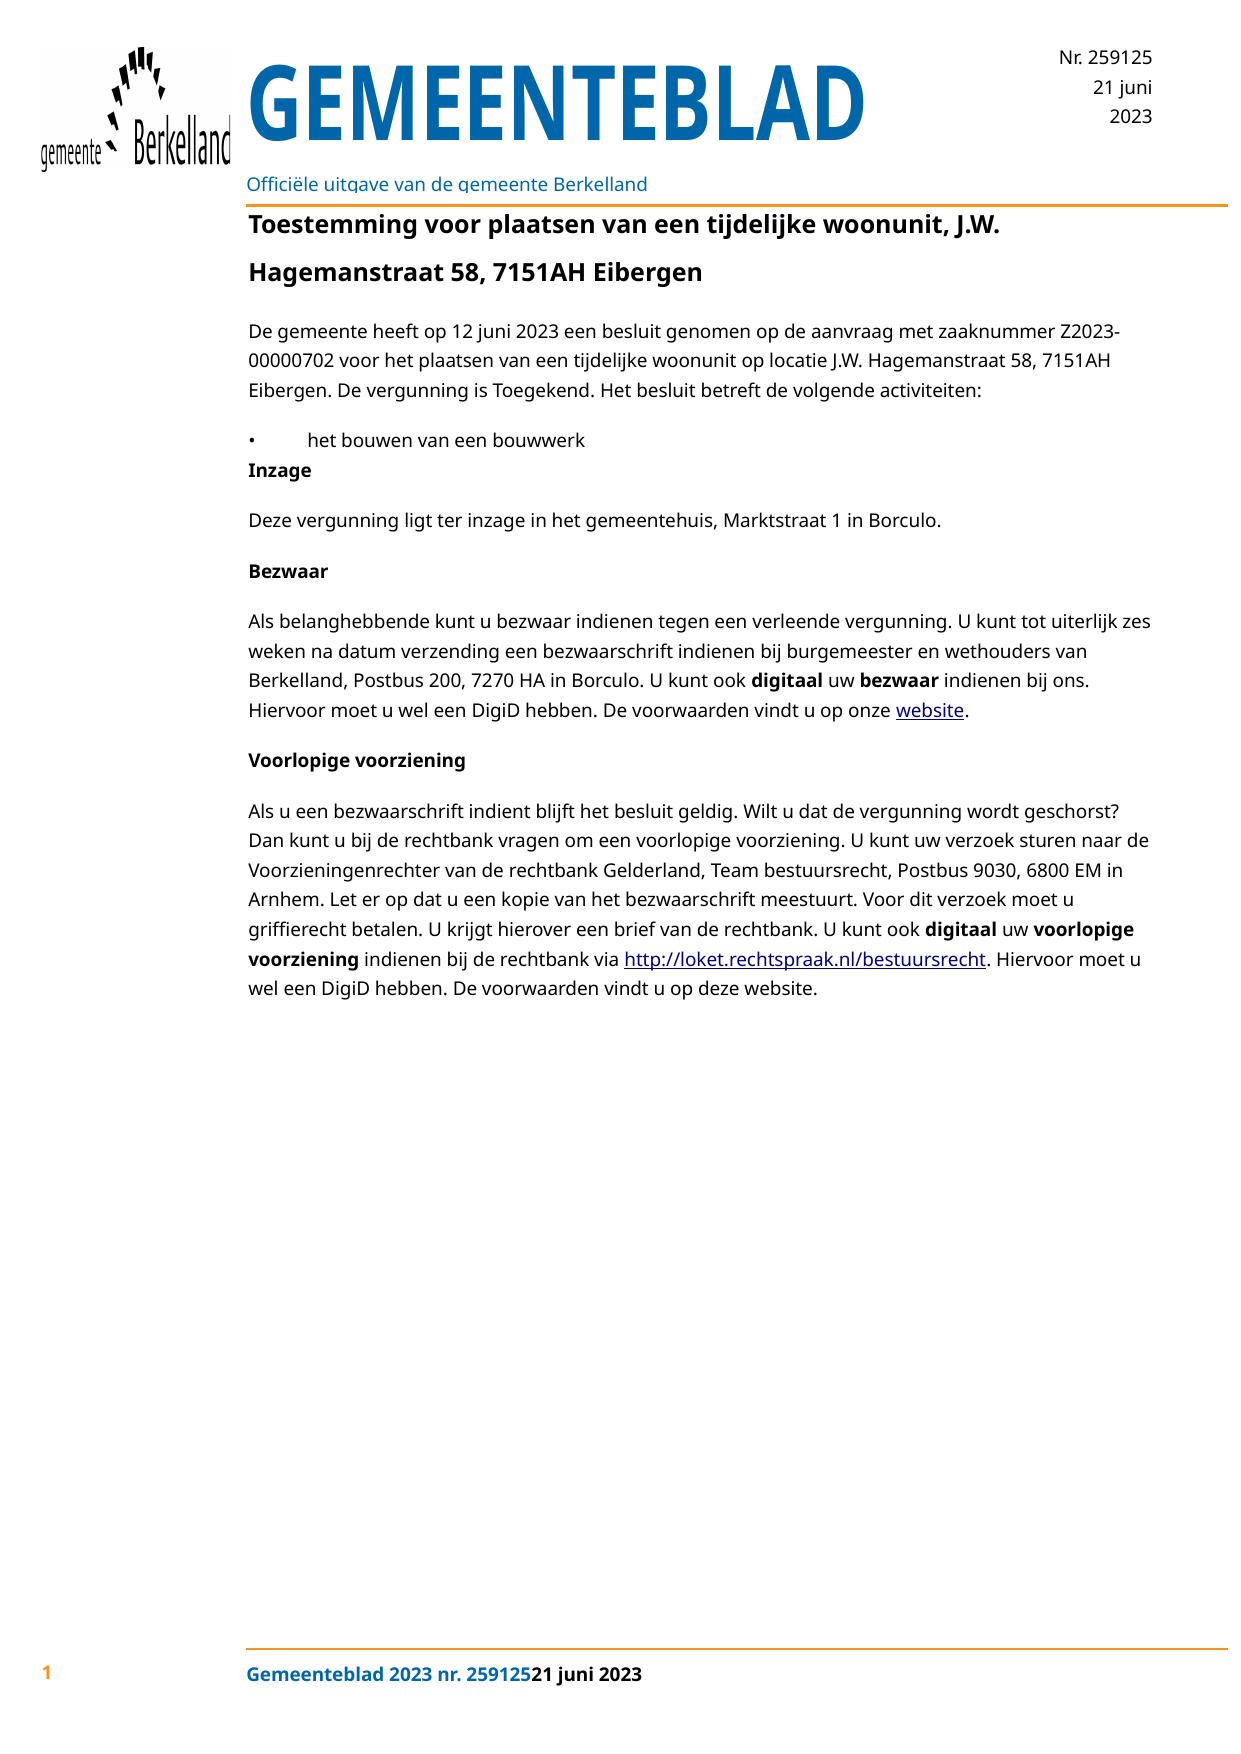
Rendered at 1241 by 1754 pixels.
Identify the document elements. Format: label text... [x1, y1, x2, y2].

text Toestemming voor plaatsen van een tijdelijke woonunit, J.W. Hagemanstraat 58, 7151AH Eibergen [248, 207, 1152, 288]
text Als u een bezwaarschrift indient blijft het besluit geldig. Wilt u dat de vergunning wordt geschorst? Dan kunt u bij de rechtbank vragen om een voorlopige voorziening. U kunt uw verzoek sturen naar de Voorzieningenrechter van de rechtbank Gelderland, Team bestuursrecht, Postbus 9030, 6800 EM in Arnhem. Let er op dat u een kopie van het bezwaarschrift meestuurt. Voor dit verzoek moet u griffierecht betalen. U krijgt hierover een brief van de rechtbank. U kunt ook digitaal uw voorlopige voorziening indienen bij de rechtbank via http://loket.rechtspraak.nl/bestuursrecht. Hiervoor moet u wel een DigiD hebben. De voorwaarden vindt u op deze website. [248, 798, 1152, 1001]
text Voorlopige voorziening [248, 747, 1152, 773]
text Inzage [248, 457, 1152, 483]
text De gemeente heeft op 12 juni 2023 een besluit genomen op de aanvraag met zaaknummer Z2023-00000702 voor het plaatsen van een tijdelijke woonunit op locatie J.W. Hagemanstraat 58, 7151AH Eibergen. De vergunning is Toegekend. Het besluit betreft de volgende activiteiten: [248, 318, 1152, 403]
text Bezwaar [248, 558, 1152, 584]
text Deze vergunning ligt ter inzage in het gemeentehuis, Marktstraat 1 in Borculo. [248, 507, 1152, 533]
list het bouwen van een bouwwerk [248, 427, 1152, 453]
text Als belanghebbende kunt u bezwaar indienen tegen een verleende vergunning. U kunt tot uiterlijk zes weken na datum verzending een bezwaarschrift indienen bij burgemeester en wethouders van Berkelland, Postbus 200, 7270 HA in Borculo. U kunt ook digitaal uw bezwaar indienen bij ons. Hiervoor moet u wel een DigiD hebben. De voorwaarden vindt u op onze website. [248, 608, 1152, 723]
picture [41, 47, 231, 172]
